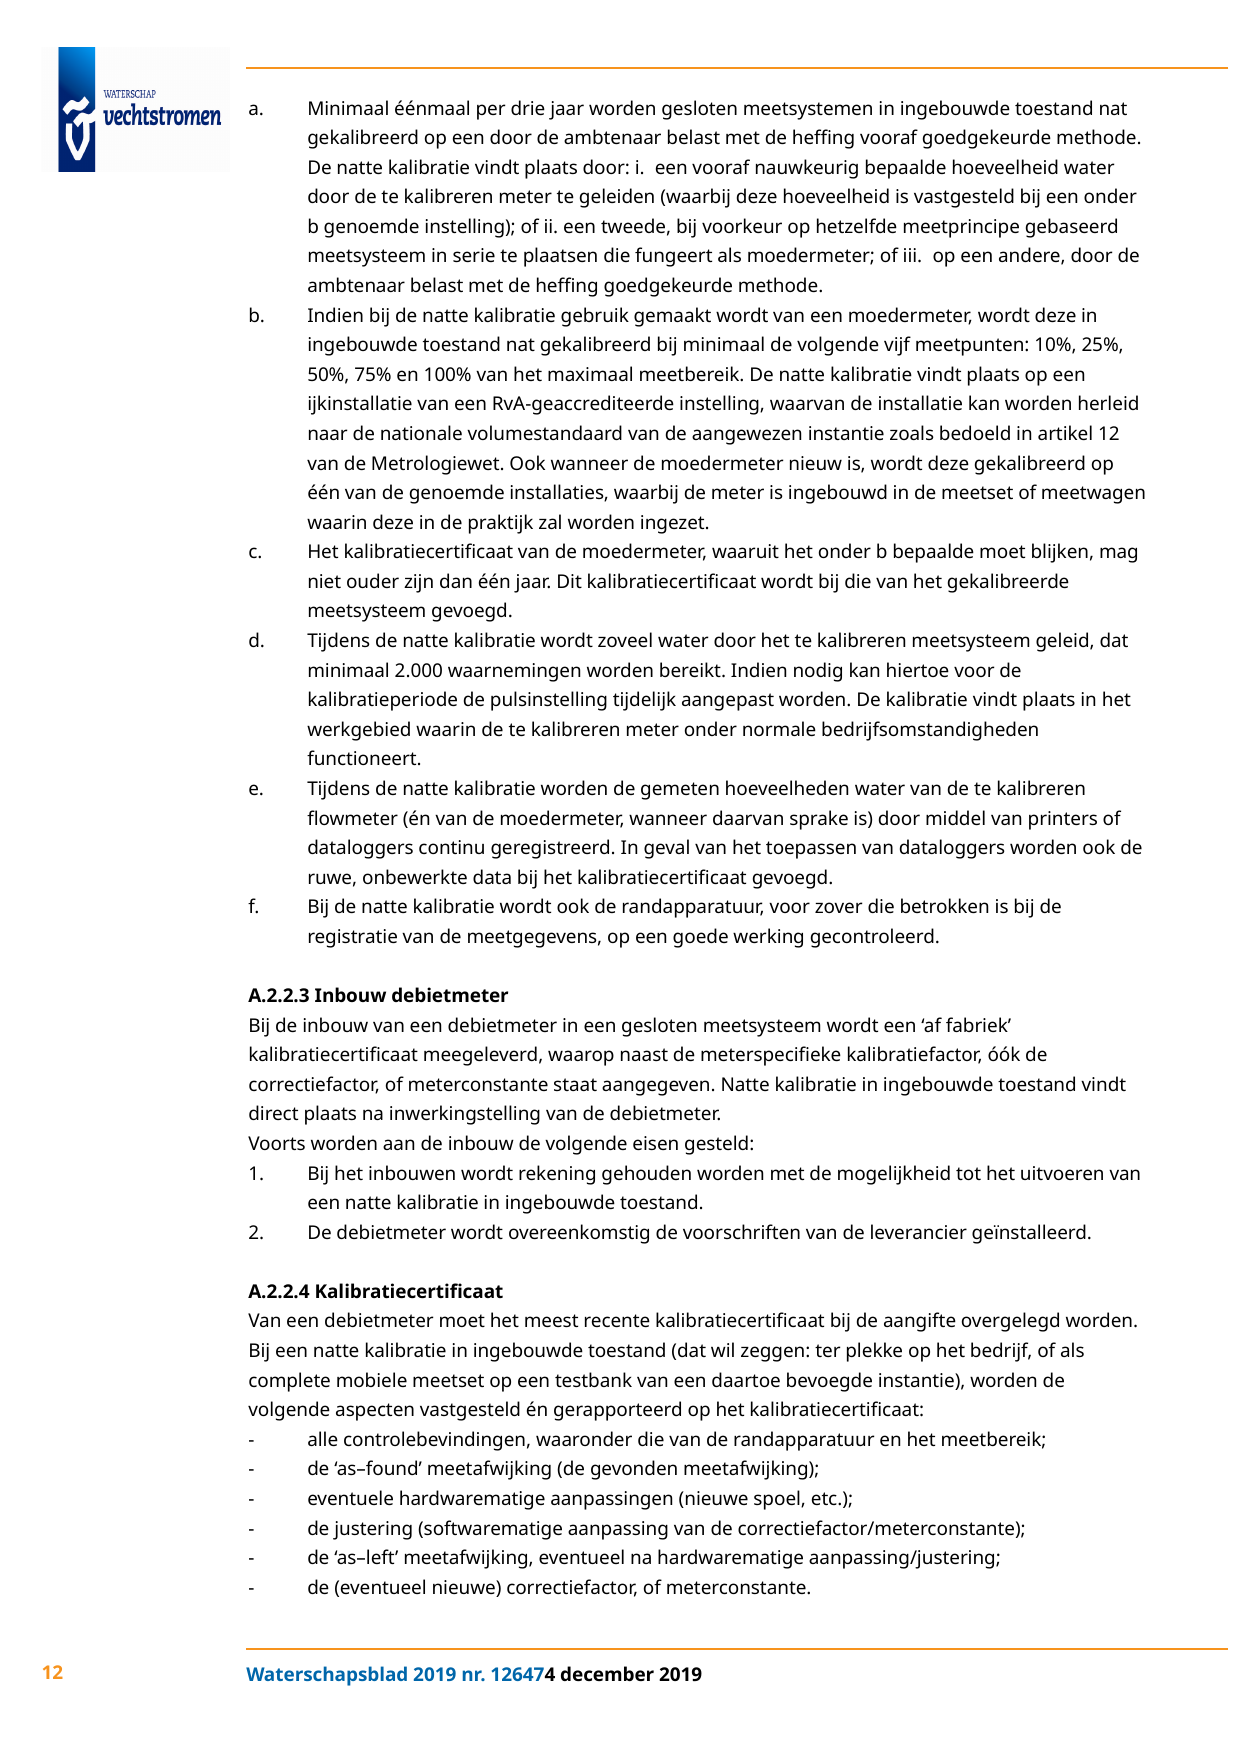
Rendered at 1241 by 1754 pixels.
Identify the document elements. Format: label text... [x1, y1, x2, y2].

text Bij de inbouw van een debietmeter in een gesloten meetsysteem wordt een ‘af fabriek’ kalibratiecertificaat meegeleverd, waarop naast de meterspecifieke kalibratiefactor, óók de correctiefactor, of meterconstante staat aangegeven. Natte kalibratie in ingebouwde toestand vindt direct plaats na inwerkingstelling van de debietmeter. [248, 1012, 1152, 1126]
text Bij een natte kalibratie in ingebouwde toestand (dat wil zeggen: ter plekke op het bedrijf, of als complete mobiele meetset op een testbank van een daartoe bevoegde instantie), worden de volgende aspecten vastgesteld én gerapporteerd op het kalibratiecertificaat: [248, 1337, 1152, 1422]
list de (eventueel nieuwe) correctiefactor, of meterconstante. [248, 1574, 1152, 1600]
list Bij het inbouwen wordt rekening gehouden worden met de mogelijkheid tot het uitvoeren van een natte kalibratie in ingebouwde toestand. [248, 1160, 1152, 1215]
list eventuele hardwarematige aanpassingen (nieuwe spoel, etc.); [248, 1485, 1152, 1511]
list Tijdens de natte kalibratie worden de gemeten hoeveelheden water van de te kalibreren flowmeter (én van de moedermeter, wanneer daarvan sprake is) door middel van printers of dataloggers continu geregistreerd. In geval van het toepassen van dataloggers worden ook de ruwe, onbewerkte data bij het kalibratiecertificaat gevoegd. [248, 775, 1152, 890]
list de ‘as–found’ meetafwijking (de gevonden meetafwijking); [248, 1456, 1152, 1481]
list de ‘as–left’ meetafwijking, eventueel na hardwarematige aanpassing/justering; [248, 1544, 1152, 1570]
text Voorts worden aan de inbouw de volgende eisen gesteld: [248, 1130, 1152, 1156]
list De debietmeter wordt overeenkomstig de voorschriften van de leverancier geïnstalleerd. [248, 1219, 1152, 1245]
list alle controlebevindingen, waaronder die van de randapparatuur en het meetbereik; [248, 1426, 1152, 1452]
list Indien bij de natte kalibratie gebruik gemaakt wordt van een moedermeter, wordt deze in ingebouwde toestand nat gekalibreerd bij minimaal de volgende vijf meetpunten: 10%, 25%, 50%, 75% en 100% van het maximaal meetbereik. De natte kalibratie vindt plaats op een ijkinstallatie van een RvA-geaccrediteerde instelling, waarvan de installatie kan worden herleid naar de nationale volumestandaard van de aangewezen instantie zoals bedoeld in artikel 12 van de Metrologiewet. Ook wanneer de moedermeter nieuw is, wordt deze gekalibreerd op één van de genoemde installaties, waarbij de meter is ingebouwd in de meetset of meetwagen waarin deze in de praktijk zal worden ingezet. [248, 302, 1152, 535]
picture [41, 47, 231, 172]
list Het kalibratiecertificaat van de moedermeter, waaruit het onder b bepaalde moet blijken, mag niet ouder zijn dan één jaar. Dit kalibratiecertificaat wordt bij die van het gekalibreerde meetsysteem gevoegd. [248, 538, 1152, 623]
text A.2.2.4 Kalibratiecertificaat [248, 1278, 1152, 1304]
text Van een debietmeter moet het meest recente kalibratiecertificaat bij de aangifte overgelegd worden. [248, 1308, 1152, 1333]
list Tijdens de natte kalibratie wordt zoveel water door het te kalibreren meetsysteem geleid, dat minimaal 2.000 waarnemingen worden bereikt. Indien nodig kan hiertoe voor de kalibratieperiode de pulsinstelling tijdelijk aangepast worden. De kalibratie vindt plaats in het werkgebied waarin de te kalibreren meter onder normale bedrijfsomstandigheden functioneert. [248, 627, 1152, 771]
list Minimaal éénmaal per drie jaar worden gesloten meetsystemen in ingebouwde toestand nat gekalibreerd op een door de ambtenaar belast met de heffing vooraf goedgekeurde methode. De natte kalibratie vindt plaats door: i. een vooraf nauwkeurig bepaalde hoeveelheid water door de te kalibreren meter te geleiden (waarbij deze hoeveelheid is vastgesteld bij een onder b genoemde instelling); of ii. een tweede, bij voorkeur op hetzelfde meetprincipe gebaseerd meetsysteem in serie te plaatsen die fungeert als moedermeter; of iii. op een andere, door de ambtenaar belast met de heffing goedgekeurde methode. [248, 95, 1152, 298]
text A.2.2.3 Inbouw debietmeter [248, 982, 1152, 1008]
list de justering (softwarematige aanpassing van de correctiefactor/meterconstante); [248, 1515, 1152, 1541]
list Bij de natte kalibratie wordt ook de randapparatuur, voor zover die betrokken is bij de registratie van de meetgegevens, op een goede werking gecontroleerd. [248, 893, 1152, 949]
